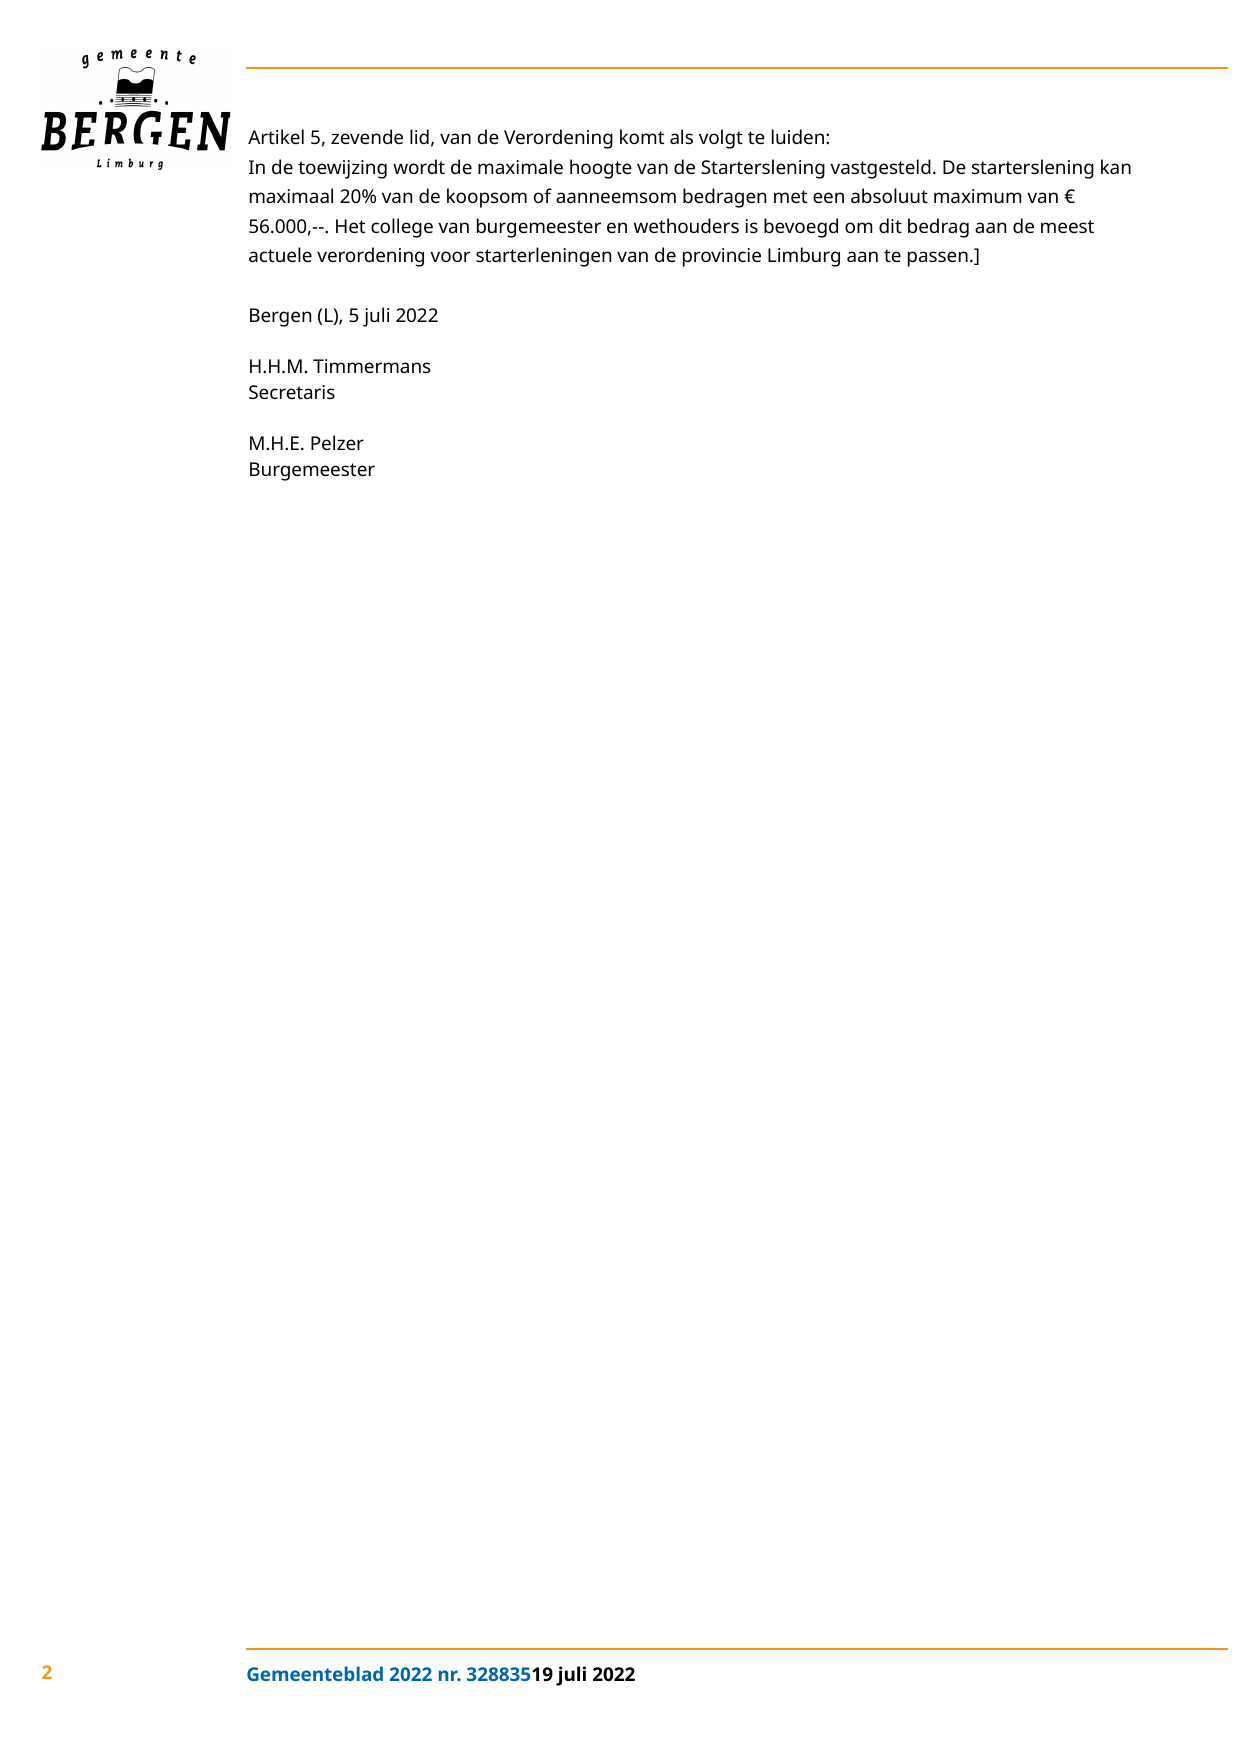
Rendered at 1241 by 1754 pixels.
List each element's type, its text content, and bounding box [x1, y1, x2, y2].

text Burgemeester [248, 456, 1152, 482]
picture [41, 47, 231, 172]
text H.H.M. Timmermans [248, 353, 1152, 379]
text Artikel 5, zevende lid, van de Verordening komt als volgt te luiden: [248, 124, 1152, 150]
text In de toewijzing wordt de maximale hoogte van de Starterslening vastgesteld. De starterslening kan maximaal 20% van de koopsom of aanneemsom bedragen met een absoluut maximum van € 56.000,--. Het college van burgemeester en wethouders is bevoegd om dit bedrag aan de meest actuele verordening voor starterleningen van de provincie Limburg aan te passen.] [248, 154, 1152, 268]
text Bergen (L), 5 juli 2022 [248, 302, 1152, 328]
text M.H.E. Pelzer [248, 431, 1152, 456]
text Secretaris [248, 379, 1152, 405]
